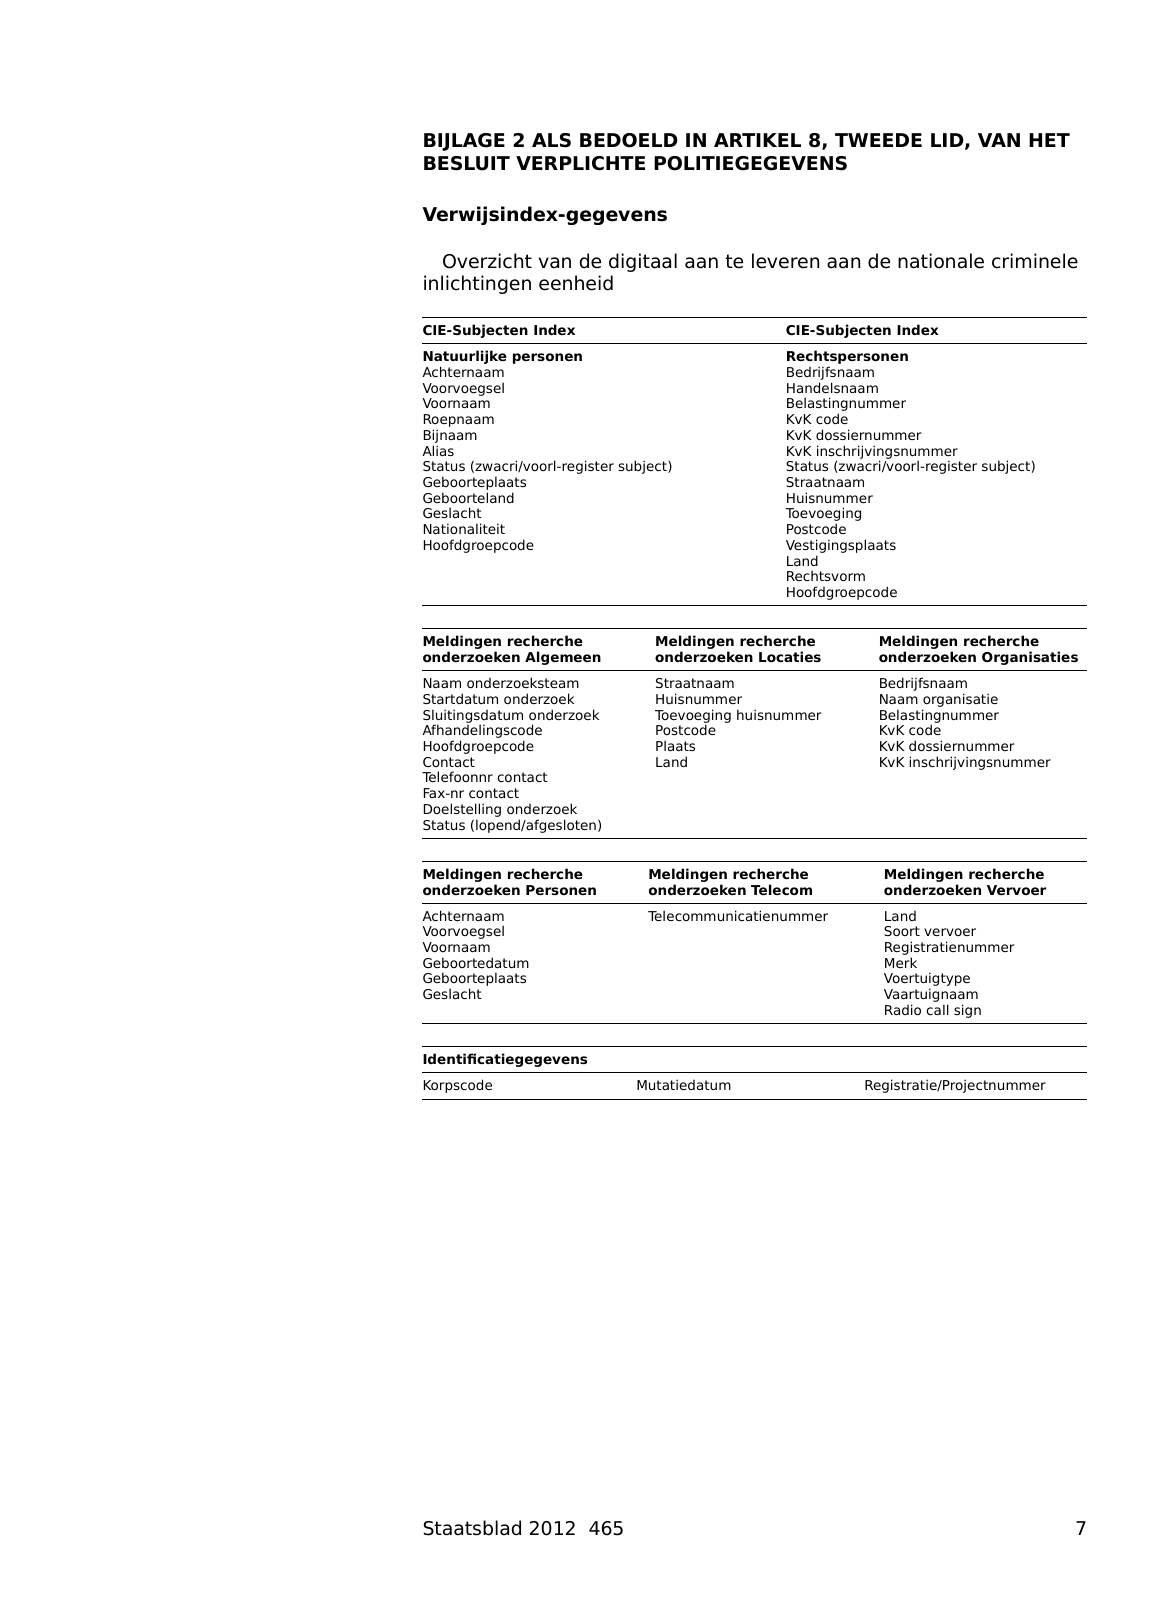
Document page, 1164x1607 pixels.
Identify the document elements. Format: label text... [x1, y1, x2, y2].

table_cell Land [878, 904, 1087, 924]
table_cell [630, 692, 649, 707]
table_header [851, 862, 878, 903]
table_cell Telefoonnr contact [422, 770, 630, 786]
table_header CIE-Subjecten Index [780, 318, 1087, 343]
table_cell [844, 671, 872, 692]
table_cell [873, 770, 1087, 786]
table_cell Plaats [649, 739, 844, 754]
table_cell Mutatiedatum [630, 1073, 858, 1098]
table_cell Rechtspersonen Bedrijfsnaam Handelsnaam Belastingnummer KvK code KvK dossiernummer KvK inschrijvingsnummer Status (zwacri/voorl-register subject) Straatnaam Huisnummer Toevoeging Postcode Vestigingsplaats Land Rechtsvorm Hoofdgroepcode [780, 344, 1087, 605]
table_cell [873, 786, 1087, 802]
table_cell [844, 739, 872, 754]
table_cell Geslacht [422, 987, 623, 1003]
table_cell [623, 956, 642, 971]
table_cell Radio call sign [878, 1003, 1087, 1023]
table_header Meldingen recherche onderzoeken Personen [422, 862, 623, 903]
table_cell Afhandelingscode [422, 723, 630, 739]
table_cell [851, 904, 878, 924]
table_cell [630, 755, 649, 770]
table_header Identificatiegegevens [422, 1047, 1087, 1072]
subtitle Verwijsindex-gegevens [422, 204, 1087, 226]
table_cell [630, 802, 649, 817]
table_cell [851, 940, 878, 956]
table_cell Soort vervoer [878, 924, 1087, 940]
table_cell Status (lopend/afgesloten) [422, 818, 630, 838]
table_cell [422, 1003, 623, 1023]
table_cell [844, 802, 872, 817]
table_header Meldingen recherche onderzoeken Vervoer [878, 862, 1087, 903]
table_cell [630, 723, 649, 739]
table_cell Merk [878, 956, 1087, 971]
table_cell Achternaam [422, 904, 623, 924]
text Overzicht van de digitaal aan te leveren aan de nationale criminele inlichtingen eenheid [422, 251, 1087, 295]
table_header [623, 862, 642, 903]
table_cell Bedrijfsnaam [873, 671, 1087, 692]
table_cell Naam onderzoeksteam [422, 671, 630, 692]
table_cell [623, 1003, 642, 1023]
table_cell [642, 1003, 851, 1023]
table_header Meldingen recherche onderzoeken Locaties [649, 629, 844, 670]
table_cell [642, 987, 851, 1003]
table_cell Startdatum onderzoek [422, 692, 630, 707]
table_cell [623, 924, 642, 940]
table_cell Naam organisatie [873, 692, 1087, 707]
table_cell KvK dossiernummer [873, 739, 1087, 754]
table_cell Registratienummer [878, 940, 1087, 956]
table_cell [630, 818, 649, 838]
table_cell [623, 971, 642, 987]
table_cell [630, 671, 649, 692]
table_cell Geboorteplaats [422, 971, 623, 987]
table_cell [844, 755, 872, 770]
table_cell Sluitingsdatum onderzoek [422, 708, 630, 723]
table_cell [844, 692, 872, 707]
table_cell [851, 987, 878, 1003]
table_cell Huisnummer [649, 692, 844, 707]
table_cell Land [649, 755, 844, 770]
table_cell [873, 802, 1087, 817]
table_cell [851, 971, 878, 987]
table_cell Voertuigtype [878, 971, 1087, 987]
table_cell KvK code [873, 723, 1087, 739]
table_cell [630, 786, 649, 802]
table_header Meldingen recherche onderzoeken Algemeen [422, 629, 630, 670]
table_cell Toevoeging huisnummer [649, 708, 844, 723]
table_cell [851, 956, 878, 971]
table_cell Telecommunicatienummer [642, 904, 851, 924]
table_cell [851, 1003, 878, 1023]
table_header Meldingen recherche onderzoeken Telecom [642, 862, 851, 903]
table_cell Contact [422, 755, 630, 770]
table_cell [642, 924, 851, 940]
table_cell Natuurlijke personen Achternaam Voorvoegsel Voornaam Roepnaam Bijnaam Alias Status (zwacri/voorl-register subject) Geboorteplaats Geboorteland Geslacht Nationaliteit Hoofdgroepcode [422, 344, 761, 605]
table_cell [844, 770, 872, 786]
table_cell [844, 723, 872, 739]
table_cell Belastingnummer [873, 708, 1087, 723]
table_cell Doelstelling onderzoek [422, 802, 630, 817]
table_cell Fax-nr contact [422, 786, 630, 802]
table_cell [630, 739, 649, 754]
table_header [844, 629, 872, 670]
table_cell [851, 924, 878, 940]
table_cell Voornaam [422, 940, 623, 956]
table_cell [649, 786, 844, 802]
table_header [761, 318, 779, 343]
table_cell Straatnaam [649, 671, 844, 692]
table_cell [630, 708, 649, 723]
table_cell Vaartuignaam [878, 987, 1087, 1003]
table_cell Voorvoegsel [422, 924, 623, 940]
table_header CIE-Subjecten Index [422, 318, 761, 343]
table_cell Postcode [649, 723, 844, 739]
table_cell [642, 940, 851, 956]
table_cell [761, 344, 779, 605]
table_cell Korpscode [422, 1073, 630, 1098]
subtitle BIJLAGE 2 ALS BEDOELD IN ARTIKEL 8, TWEEDE LID, VAN HET BESLUIT VERPLICHTE POLITIEGEGEVENS [422, 130, 1087, 174]
table_header [630, 629, 649, 670]
table_cell [623, 987, 642, 1003]
table_cell [649, 802, 844, 817]
table_cell [844, 708, 872, 723]
table_cell Hoofdgroepcode [422, 739, 630, 754]
table_cell [873, 818, 1087, 838]
table_cell [623, 904, 642, 924]
table_cell [642, 971, 851, 987]
table_header Meldingen recherche onderzoeken Organisaties [873, 629, 1087, 670]
table_cell Registratie/Projectnummer [858, 1073, 1087, 1098]
table_cell [649, 770, 844, 786]
table_cell Geboortedatum [422, 956, 623, 971]
table_cell [630, 770, 649, 786]
table_cell [844, 818, 872, 838]
table_cell [649, 818, 844, 838]
table_cell [623, 940, 642, 956]
table_cell [844, 786, 872, 802]
table_cell [642, 956, 851, 971]
table_cell KvK inschrijvingsnummer [873, 755, 1087, 770]
